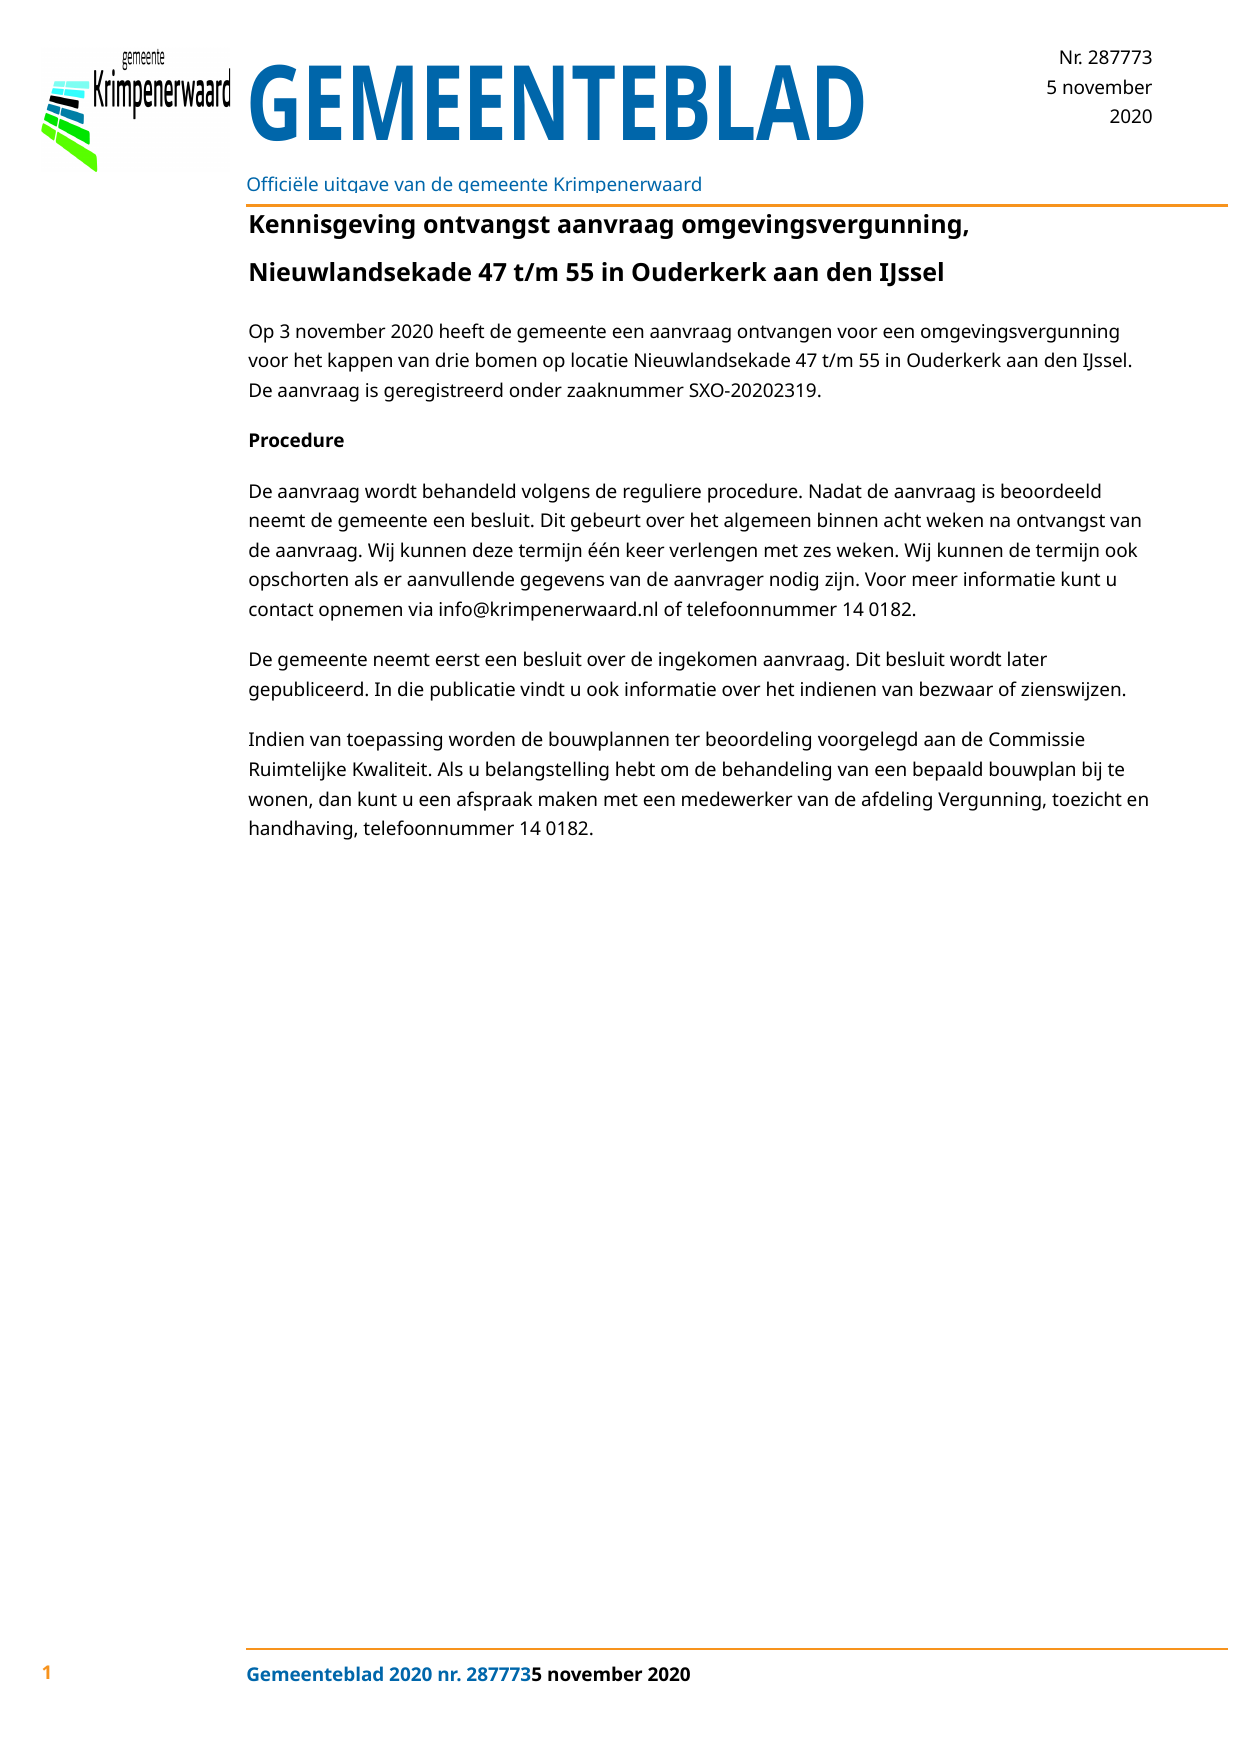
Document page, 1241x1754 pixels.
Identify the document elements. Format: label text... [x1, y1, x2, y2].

text Indien van toepassing worden de bouwplannen ter beoordeling voorgelegd aan de Commissie Ruimtelijke Kwaliteit. Als u belangstelling hebt om de behandeling van een bepaald bouwplan bij te wonen, dan kunt u een afspraak maken met een medewerker van de afdeling Vergunning, toezicht en handhaving, telefoonnummer 14 0182. [248, 727, 1152, 841]
picture [41, 47, 231, 172]
text Procedure [248, 427, 1152, 453]
text Kennisgeving ontvangst aanvraag omgevingsvergunning, Nieuwlandsekade 47 t/m 55 in Ouderkerk aan den IJssel [248, 207, 1152, 288]
text Op 3 november 2020 heeft de gemeente een aanvraag ontvangen voor een omgevingsvergunning voor het kappen van drie bomen op locatie Nieuwlandsekade 47 t/m 55 in Ouderkerk aan den IJssel. De aanvraag is geregistreerd onder zaaknummer SXO-20202319. [248, 318, 1152, 403]
text De gemeente neemt eerst een besluit over de ingekomen aanvraag. Dit besluit wordt later gepubliceerd. In die publicatie vindt u ook informatie over het indienen van bezwaar of zienswijzen. [248, 647, 1152, 702]
text De aanvraag wordt behandeld volgens de reguliere procedure. Nadat de aanvraag is beoordeeld neemt de gemeente een besluit. Dit gebeurt over het algemeen binnen acht weken na ontvangst van de aanvraag. Wij kunnen deze termijn één keer verlengen met zes weken. Wij kunnen de termijn ook opschorten als er aanvullende gegevens van de aanvrager nodig zijn. Voor meer informatie kunt u contact opnemen via info@krimpenerwaard.nl of telefoonnummer 14 0182. [248, 478, 1152, 622]
